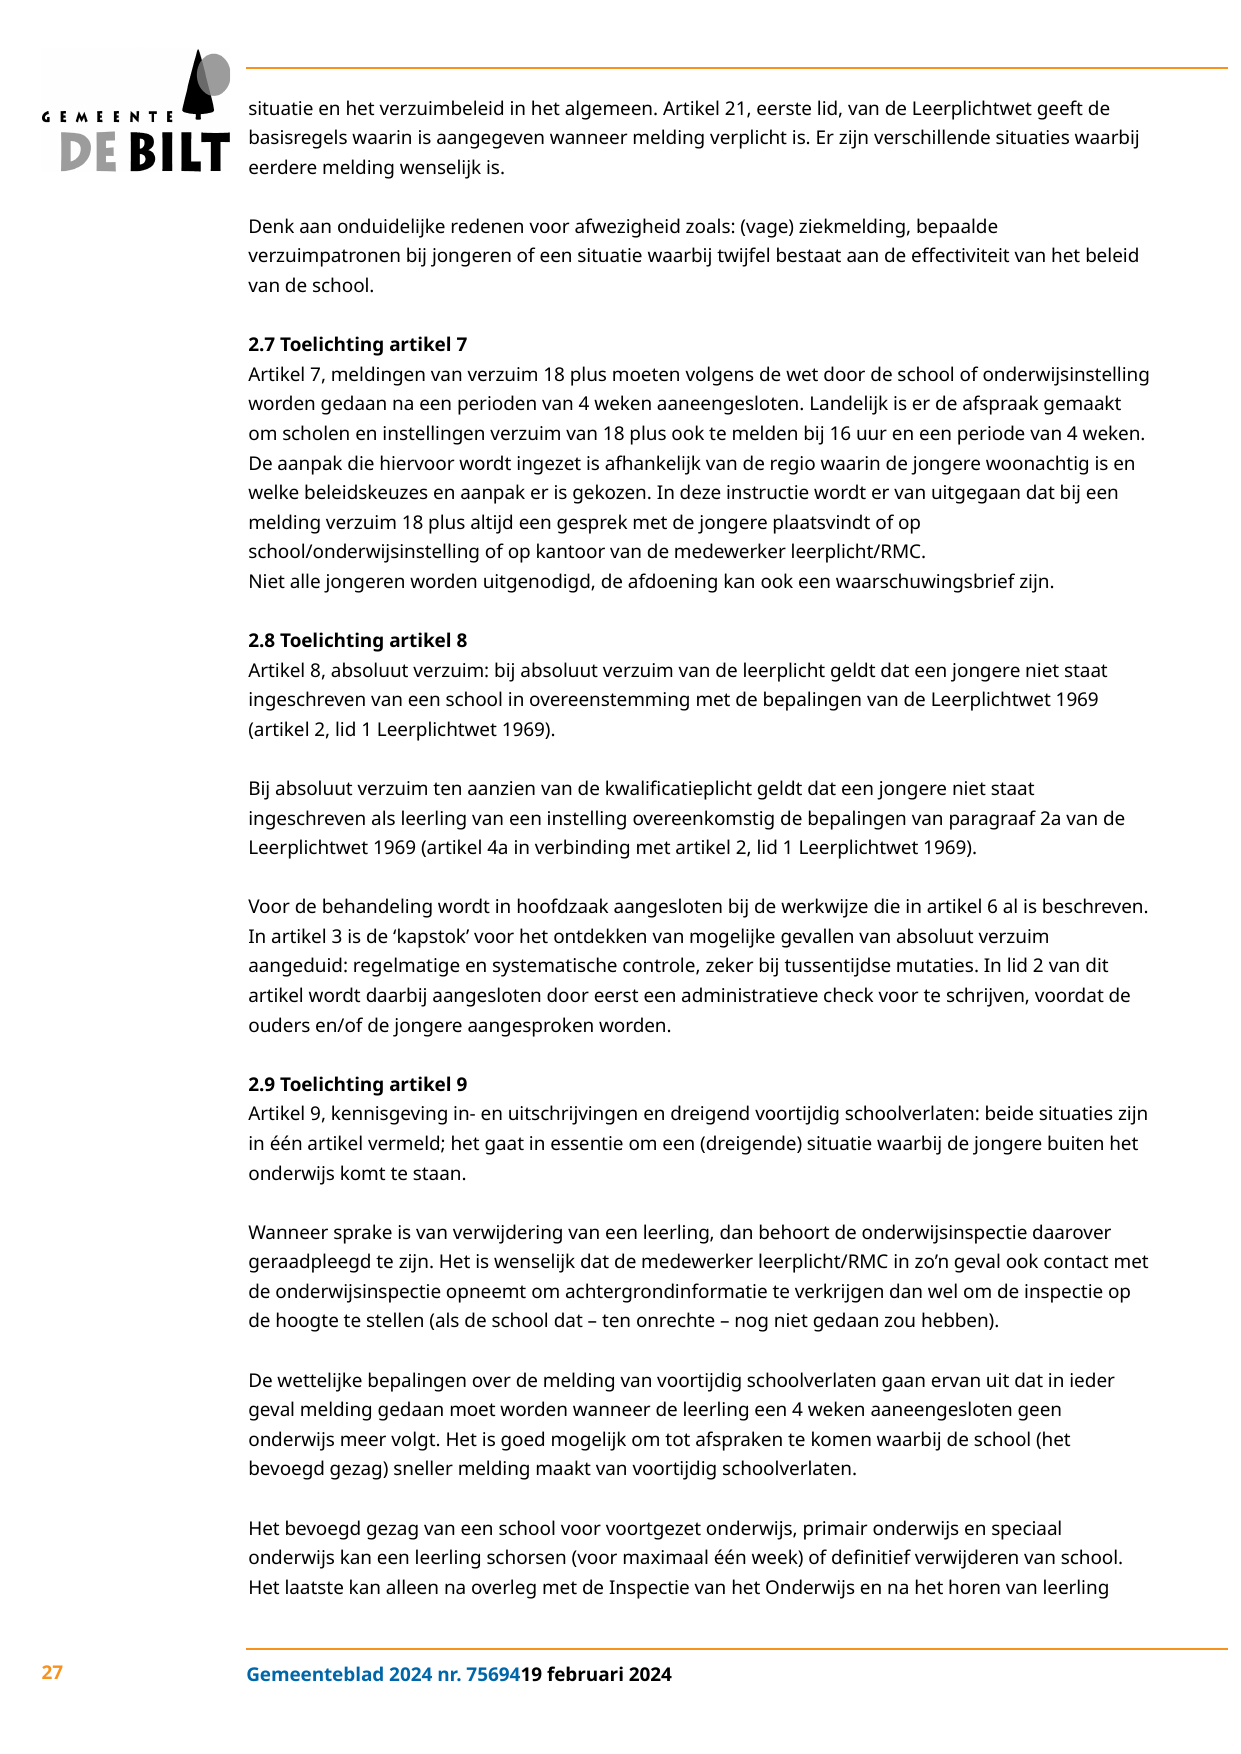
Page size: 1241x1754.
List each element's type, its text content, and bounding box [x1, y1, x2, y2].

text 2.9 Toelichting artikel 9 [248, 1071, 1152, 1097]
text Artikel 9, kennisgeving in- en uitschrijvingen en dreigend voortijdig schoolverlaten: beide situaties zijn in één artikel vermeld; het gaat in essentie om een (dreigende) situatie waarbij de jongere buiten het onderwijs komt te staan. [248, 1101, 1152, 1186]
text Artikel 7, meldingen van verzuim 18 plus moeten volgens de wet door de school of onderwijsinstelling worden gedaan na een perioden van 4 weken aaneengesloten. Landelijk is er de afspraak gemaakt om scholen en instellingen verzuim van 18 plus ook te melden bij 16 uur en een periode van 4 weken. De aanpak die hiervoor wordt ingezet is afhankelijk van de regio waarin de jongere woonachtig is en welke beleidskeuzes en aanpak er is gekozen. In deze instructie wordt er van uitgegaan dat bij een melding verzuim 18 plus altijd een gesprek met de jongere plaatsvindt of op school/onderwijsinstelling of op kantoor van de medewerker leerplicht/RMC. [248, 361, 1152, 564]
text Wanneer sprake is van verwijdering van een leerling, dan behoort de onderwijsinspectie daarover geraadpleegd te zijn. Het is wenselijk dat de medewerker leerplicht/RMC in zo’n geval ook contact met de onderwijsinspectie opneemt om achtergrondinformatie te verkrijgen dan wel om de inspectie op de hoogte te stellen (als de school dat – ten onrechte – nog niet gedaan zou hebben). [248, 1219, 1152, 1333]
picture [41, 47, 231, 172]
text 2.7 Toelichting artikel 7 [248, 331, 1152, 357]
text Denk aan onduidelijke redenen voor afwezigheid zoals: (vage) ziekmelding, bepaalde verzuimpatronen bij jongeren of een situatie waarbij twijfel bestaat aan de effectiviteit van het beleid van de school. [248, 213, 1152, 298]
text situatie en het verzuimbeleid in het algemeen. Artikel 21, eerste lid, van de Leerplichtwet geeft de basisregels waarin is aangegeven wanneer melding verplicht is. Er zijn verschillende situaties waarbij eerdere melding wenselijk is. [248, 95, 1152, 180]
text Niet alle jongeren worden uitgenodigd, de afdoening kan ook een waarschuwingsbrief zijn. [248, 568, 1152, 594]
text Artikel 8, absoluut verzuim: bij absoluut verzuim van de leerplicht geldt dat een jongere niet staat ingeschreven van een school in overeenstemming met de bepalingen van de Leerplichtwet 1969 (artikel 2, lid 1 Leerplichtwet 1969). [248, 657, 1152, 742]
text De wettelijke bepalingen over de melding van voortijdig schoolverlaten gaan ervan uit dat in ieder geval melding gedaan moet worden wanneer de leerling een 4 weken aaneengesloten geen onderwijs meer volgt. Het is goed mogelijk om tot afspraken te komen waarbij de school (het bevoegd gezag) sneller melding maakt van voortijdig schoolverlaten. [248, 1367, 1152, 1481]
text Bij absoluut verzuim ten aanzien van de kwalificatieplicht geldt dat een jongere niet staat ingeschreven als leerling van een instelling overeenkomstig de bepalingen van paragraaf 2a van de Leerplichtwet 1969 (artikel 4a in verbinding met artikel 2, lid 1 Leerplichtwet 1969). [248, 775, 1152, 860]
text Het bevoegd gezag van een school voor voortgezet onderwijs, primair onderwijs en speciaal onderwijs kan een leerling schorsen (voor maximaal één week) of definitief verwijderen van school. Het laatste kan alleen na overleg met de Inspectie van het Onderwijs en na het horen van leerling [248, 1515, 1152, 1600]
text 2.8 Toelichting artikel 8 [248, 627, 1152, 653]
text Voor de behandeling wordt in hoofdzaak aangesloten bij de werkwijze die in artikel 6 al is beschreven. In artikel 3 is de ‘kapstok’ voor het ontdekken van mogelijke gevallen van absoluut verzuim aangeduid: regelmatige en systematische controle, zeker bij tussentijdse mutaties. In lid 2 van dit artikel wordt daarbij aangesloten door eerst een administratieve check voor te schrijven, voordat de ouders en/of de jongere aangesproken worden. [248, 893, 1152, 1038]
